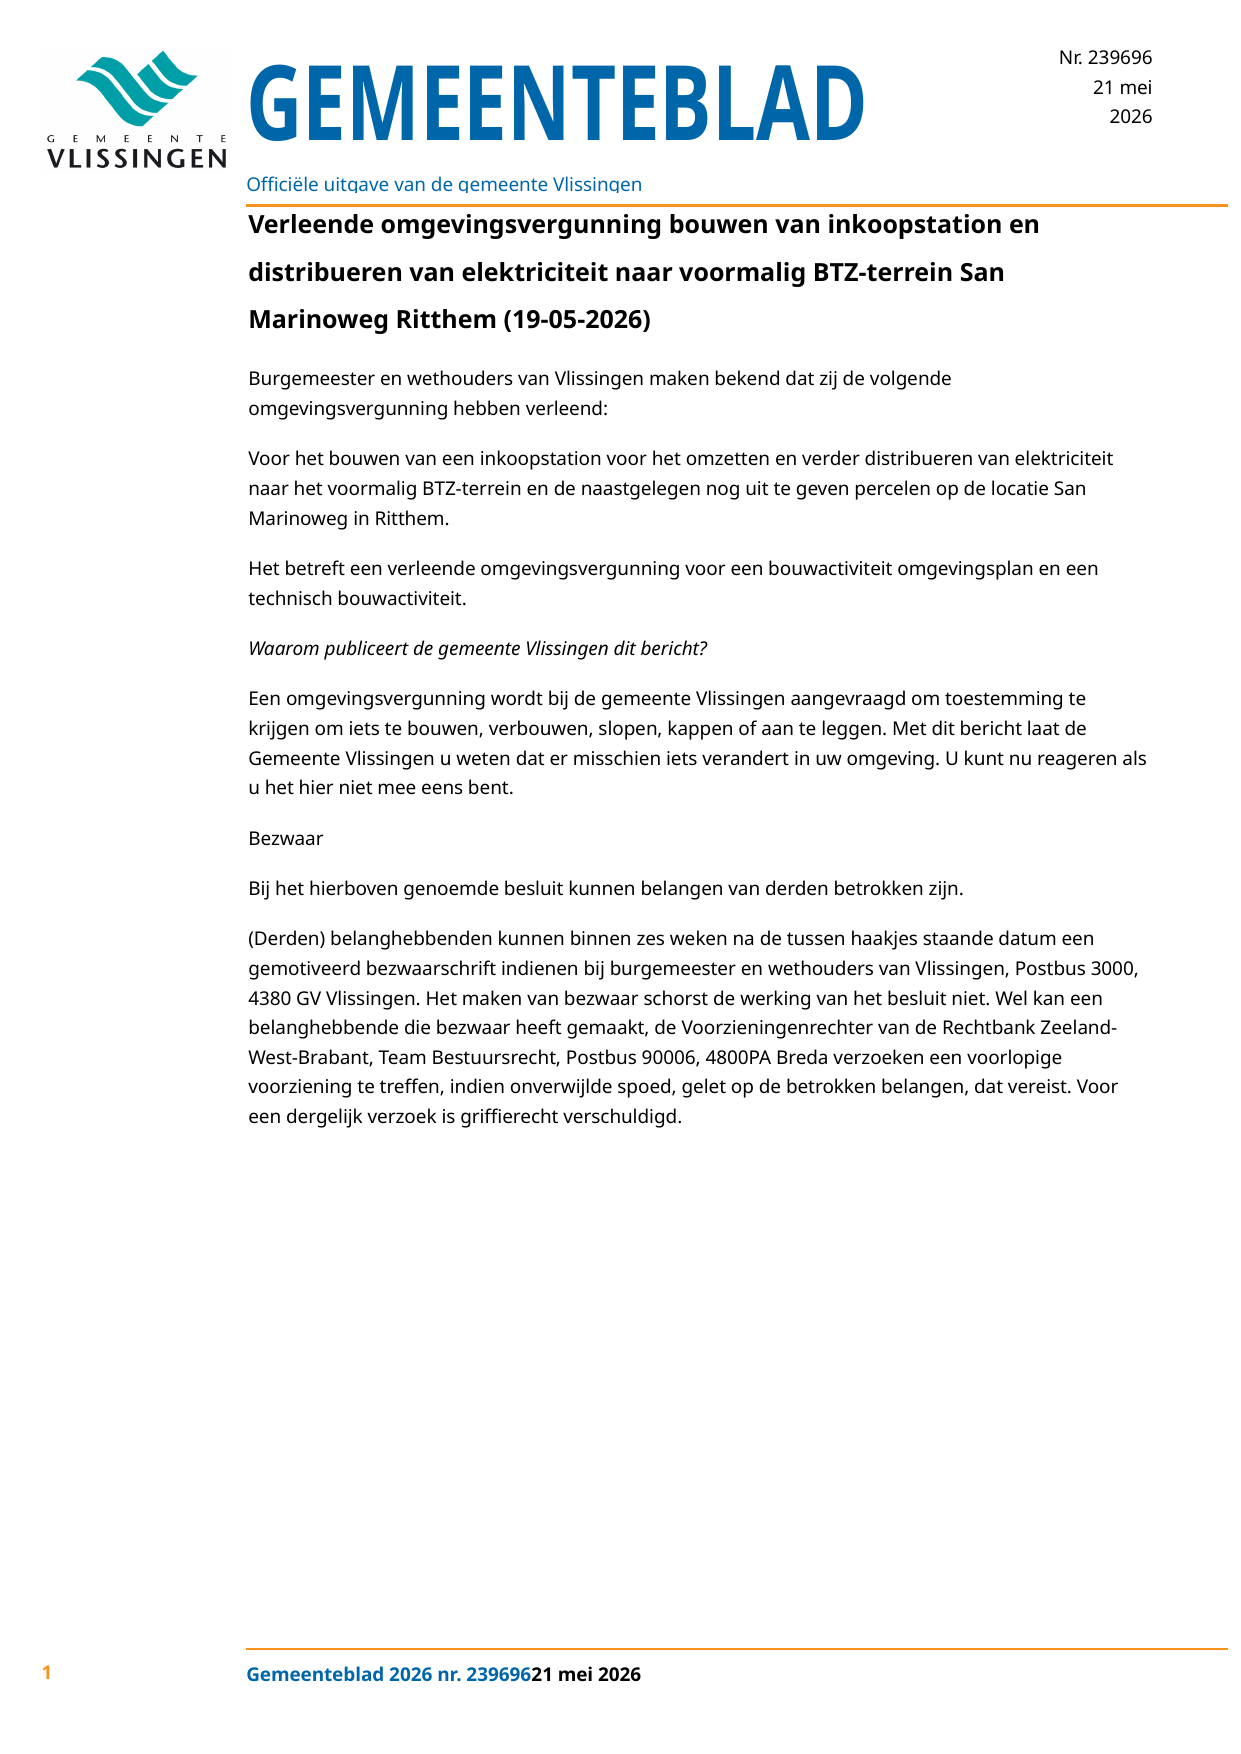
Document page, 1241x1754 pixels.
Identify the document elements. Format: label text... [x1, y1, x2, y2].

text Verleende omgevingsvergunning bouwen van inkoopstation en distribueren van elektriciteit naar voormalig BTZ-terrein San Marinoweg Ritthem (19-05-2026) [248, 207, 1152, 336]
text (Derden) belanghebbenden kunnen binnen zes weken na de tussen haakjes staande datum een gemotiveerd bezwaarschrift indienen bij burgemeester en wethouders van Vlissingen, Postbus 3000, 4380 GV Vlissingen. Het maken van bezwaar schorst de werking van het besluit niet. Wel kan een belanghebbende die bezwaar heeft gemaakt, de Voorzieningenrechter van de Rechtbank Zeeland-West-Brabant, Team Bestuursrecht, Postbus 90006, 4800PA Breda verzoeken een voorlopige voorziening te treffen, indien onverwijlde spoed, gelet op de betrokken belangen, dat vereist. Voor een dergelijk verzoek is griffierecht verschuldigd. [248, 926, 1152, 1129]
text Bij het hierboven genoemde besluit kunnen belangen van derden betrokken zijn. [248, 875, 1152, 901]
text Een omgevingsvergunning wordt bij de gemeente Vlissingen aangevraagd om toestemming te krijgen om iets te bouwen, verbouwen, slopen, kappen of aan te leggen. Met dit bericht laat de Gemeente Vlissingen u weten dat er misschien iets verandert in uw omgeving. U kunt nu reageren als u het hier niet mee eens bent. [248, 686, 1152, 800]
picture [41, 47, 231, 172]
text Waarom publiceert de gemeente Vlissingen dit bericht? [248, 635, 1152, 661]
text Het betreft een verleende omgevingsvergunning voor een bouwactiviteit omgevingsplan en een technisch bouwactiviteit. [248, 555, 1152, 610]
text Burgemeester en wethouders van Vlissingen maken bekend dat zij de volgende omgevingsvergunning hebben verleend: [248, 366, 1152, 421]
text Bezwaar [248, 825, 1152, 850]
text Voor het bouwen van een inkoopstation voor het omzetten en verder distribueren van elektriciteit naar het voormalig BTZ-terrein en de naastgelegen nog uit te geven percelen op de locatie San Marinoweg in Ritthem. [248, 446, 1152, 530]
